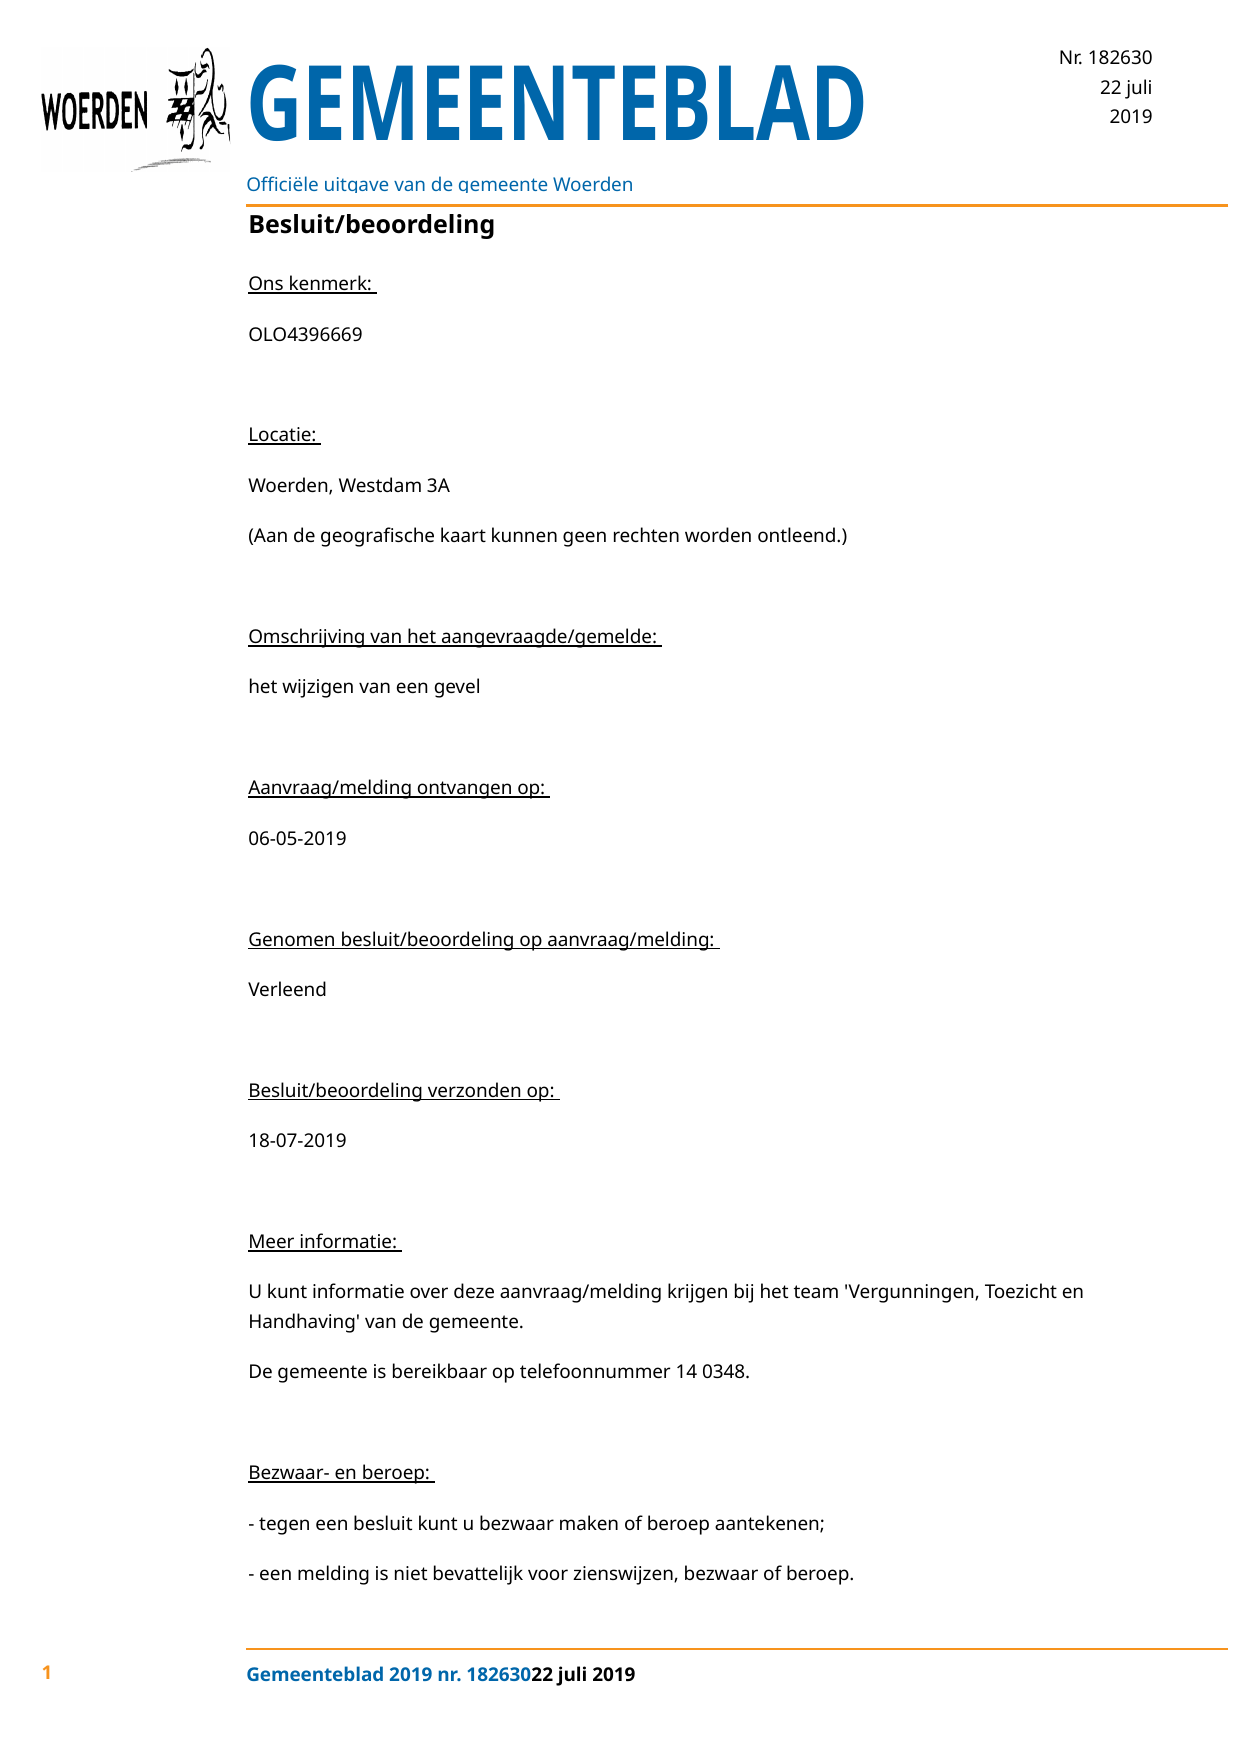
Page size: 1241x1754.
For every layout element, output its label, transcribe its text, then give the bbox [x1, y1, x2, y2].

text Besluit/beoordeling verzonden op: [248, 1077, 1152, 1103]
text 18-07-2019 [248, 1127, 1152, 1153]
text - een melding is niet bevattelijk voor zienswijzen, bezwaar of beroep. [248, 1560, 1152, 1586]
text Aanvraag/melding ontvangen op: [248, 774, 1152, 800]
picture [41, 47, 231, 172]
text Woerden, Westdam 3A [248, 472, 1152, 498]
text Genomen besluit/beoordeling op aanvraag/melding: [248, 926, 1152, 951]
text 06-05-2019 [248, 825, 1152, 851]
text het wijzigen van een gevel [248, 674, 1152, 699]
text Verleend [248, 976, 1152, 1002]
text OLO4396669 [248, 321, 1152, 346]
text Bezwaar- en beroep: [248, 1459, 1152, 1485]
text Ons kenmerk: [248, 270, 1152, 296]
text Meer informatie: [248, 1228, 1152, 1254]
text De gemeente is bereikbaar op telefoonnummer 14 0348. [248, 1359, 1152, 1384]
text (Aan de geografische kaart kunnen geen rechten worden ontleend.) [248, 522, 1152, 548]
text U kunt informatie over deze aanvraag/melding krijgen bij het team 'Vergunningen, Toezicht en Handhaving' van de gemeente. [248, 1279, 1152, 1334]
text - tegen een besluit kunt u bezwaar maken of beroep aantekenen; [248, 1510, 1152, 1536]
text Locatie: [248, 422, 1152, 447]
text Omschrijving van het aangevraagde/gemelde: [248, 623, 1152, 649]
text Besluit/beoordeling [248, 207, 1152, 241]
